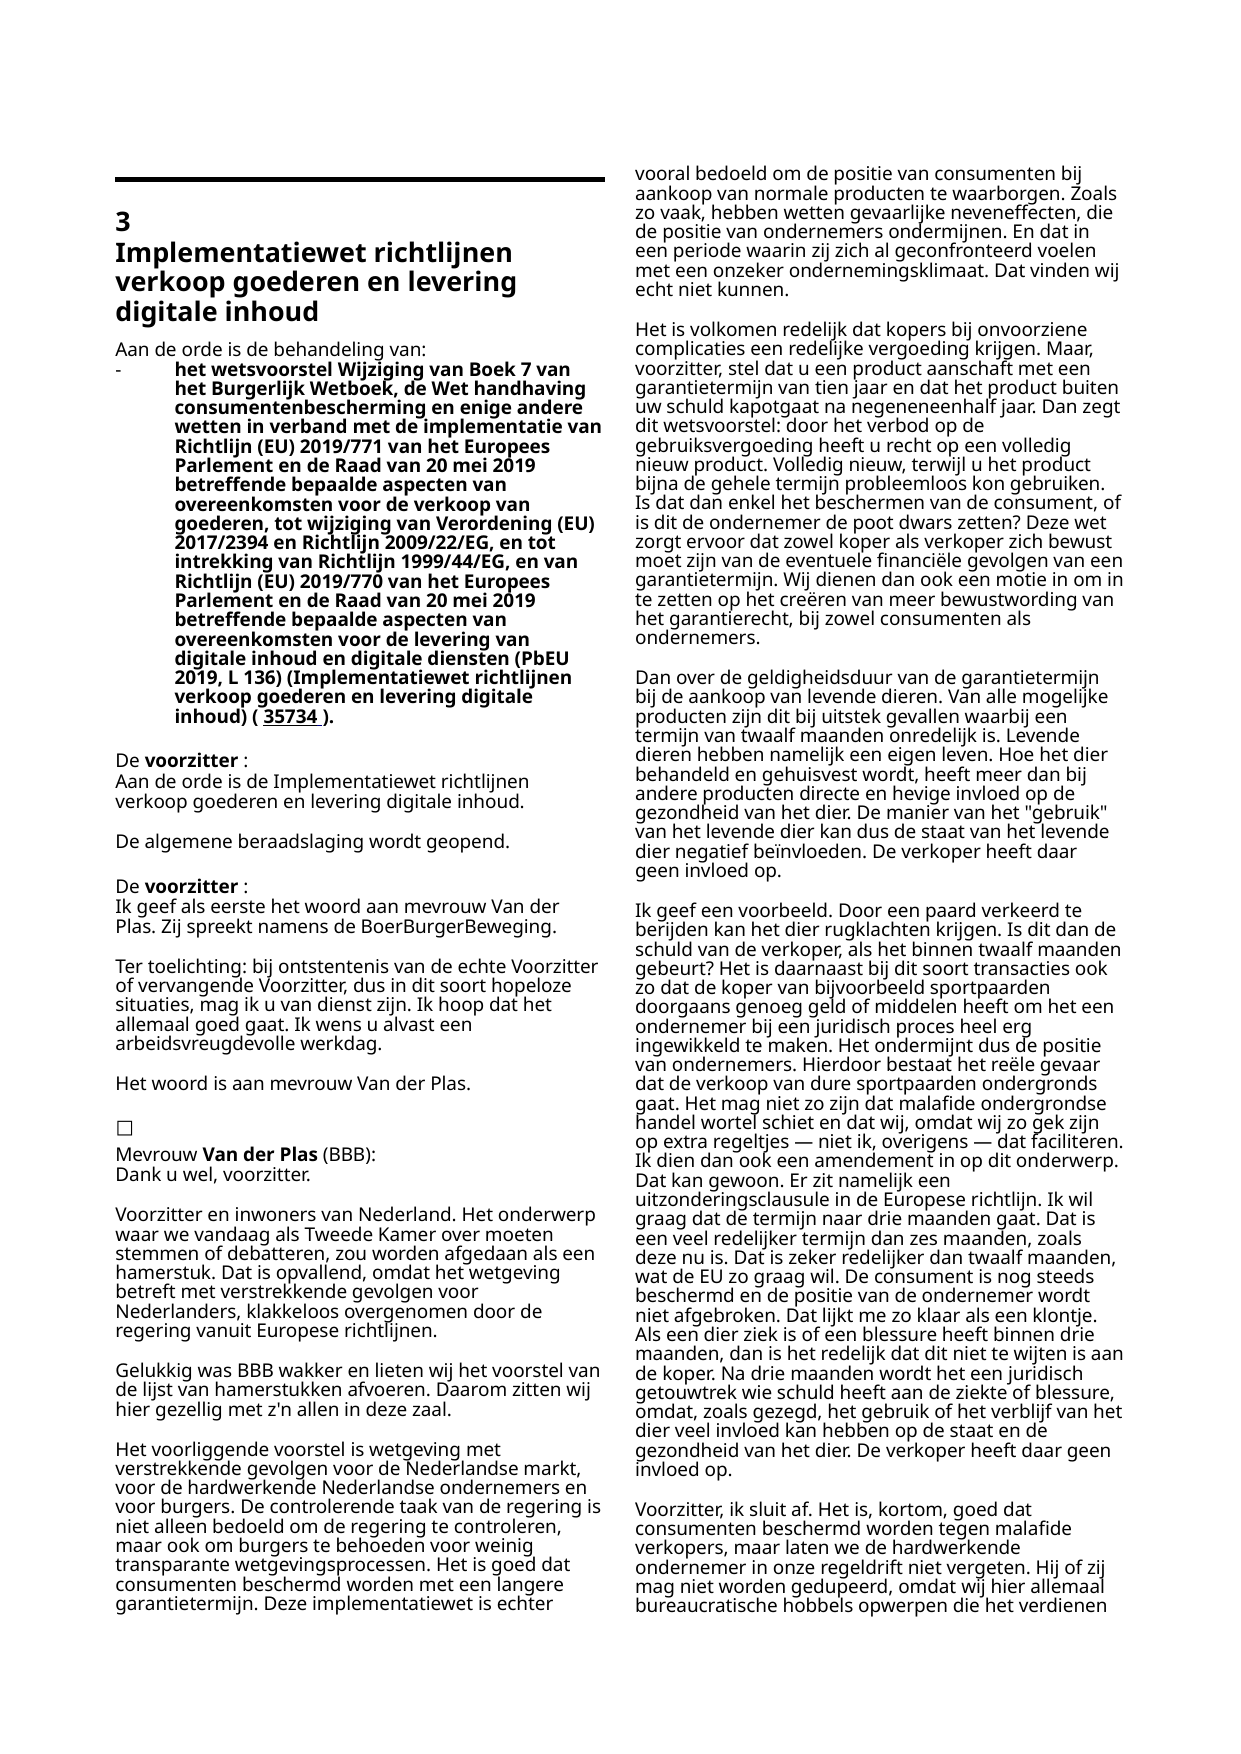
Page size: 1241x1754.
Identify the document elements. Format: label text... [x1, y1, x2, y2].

text De algemene beraadslaging wordt geopend. [115, 833, 605, 852]
text Het woord is aan mevrouw Van der Plas. [115, 1075, 605, 1094]
text ⬜ [115, 1115, 605, 1141]
text Het is volkomen redelijk dat kopers bij onvoorziene complicaties een redelijke vergoeding krijgen. Maar, voorzitter, stel dat u een product aanschaft met een garantietermijn van tien jaar en dat het product buiten uw schuld kapotgaat na negeneneenhalf jaar. Dan zegt dit wetsvoorstel: door het verbod op de gebruiksvergoeding heeft u recht op een volledig nieuw product. Volledig nieuw, terwijl u het product bijna de gehele termijn probleemloos kon gebruiken. Is dat dan enkel het beschermen van de consument, of is dit de ondernemer de poot dwars zetten? Deze wet zorgt ervoor dat zowel koper als verkoper zich bewust moet zijn van de eventuele financiële gevolgen van een garantietermijn. Wij dienen dan ook een motie in om in te zetten op het creëren van meer bewustwording van het garantierecht, bij zowel consumenten als ondernemers. [635, 321, 1125, 648]
text vooral bedoeld om de positie van consumenten bij aankoop van normale producten te waarborgen. Zoals zo vaak, hebben wetten gevaarlijke neveneffecten, die de positie van ondernemers ondermijnen. En dat in een periode waarin zij zich al geconfronteerd voelen met een onzeker ondernemingsklimaat. Dat vinden wij echt niet kunnen. [635, 165, 1125, 300]
text Mevrouw Van der Plas (BBB): [115, 1141, 605, 1166]
text De voorzitter : [115, 748, 605, 773]
text Dan over de geldigheidsduur van de garantietermijn bij de aankoop van levende dieren. Van alle mogelijke producten zijn dit bij uitstek gevallen waarbij een termijn van twaalf maanden onredelijk is. Levende dieren hebben namelijk een eigen leven. Hoe het dier behandeld en gehuisvest wordt, heeft meer dan bij andere producten directe en hevige invloed op de gezondheid van het dier. De manier van het "gebruik" van het levende dier kan dus de staat van het levende dier negatief beïnvloeden. De verkoper heeft daar geen invloed op. [635, 669, 1125, 881]
text Implementatiewet richtlijnen verkoop goederen en levering digitale inhoud [115, 239, 605, 341]
list het wetsvoorstel Wijziging van Boek 7 van het Burgerlijk Wetboek, de Wet handhaving consumentenbescherming en enige andere wetten in verband met de implementatie van Richtlijn (EU) 2019/771 van het Europees Parlement en de Raad van 20 mei 2019 betreffende bepaalde aspecten van overeenkomsten voor de verkoop van goederen, tot wijziging van Verordening (EU) 2017/2394 en Richtlijn 2009/22/EG, en tot intrekking van Richtlijn 1999/44/EG, en van Richtlijn (EU) 2019/770 van het Europees Parlement en de Raad van 20 mei 2019 betreffende bepaalde aspecten van overeenkomsten voor de levering van digitale inhoud en digitale diensten (PbEU 2019, L 136) (Implementatiewet richtlijnen verkoop goederen en levering digitale inhoud) ( 35734 ). [115, 361, 605, 727]
text Aan de orde is de Implementatiewet richtlijnen verkoop goederen en levering digitale inhoud. [115, 773, 605, 812]
text Aan de orde is de behandeling van: [115, 341, 605, 361]
text De voorzitter : [115, 873, 605, 898]
text 3 [115, 203, 605, 239]
text Voorzitter, ik sluit af. Het is, kortom, goed dat consumenten beschermd worden tegen malafide verkopers, maar laten we de hardwerkende ondernemer in onze regeldrift niet vergeten. Hij of zij mag niet worden gedupeerd, omdat wij hier allemaal bureaucratische hobbels opwerpen die het verdienen [635, 1501, 1125, 1616]
text Gelukkig was BBB wakker en lieten wij het voorstel van de lijst van hamerstukken afvoeren. Daarom zitten wij hier gezellig met z'n allen in deze zaal. [115, 1362, 605, 1420]
text Ik geef een voorbeeld. Door een paard verkeerd te berijden kan het dier rugklachten krijgen. Is dit dan de schuld van de verkoper, als het binnen twaalf maanden gebeurt? Het is daarnaast bij dit soort transacties ook zo dat de koper van bijvoorbeeld sportpaarden doorgaans genoeg geld of middelen heeft om het een ondernemer bij een juridisch proces heel erg ingewikkeld te maken. Het ondermijnt dus de positie van ondernemers. Hierdoor bestaat het reële gevaar dat de verkoop van dure sportpaarden ondergronds gaat. Het mag niet zo zijn dat malafide ondergrondse handel wortel schiet en dat wij, omdat wij zo gek zijn op extra regeltjes — niet ik, overigens — dat faciliteren. Ik dien dan ook een amendement in op dit onderwerp. Dat kan gewoon. Er zit namelijk een uitzonderingsclausule in de Europese richtlijn. Ik wil graag dat de termijn naar drie maanden gaat. Dat is een veel redelijker termijn dan zes maanden, zoals deze nu is. Dat is zeker redelijker dan twaalf maanden, wat de EU zo graag wil. De consument is nog steeds beschermd en de positie van de ondernemer wordt niet afgebroken. Dat lijkt me zo klaar als een klontje. Als een dier ziek is of een blessure heeft binnen drie maanden, dan is het redelijk dat dit niet te wijten is aan de koper. Na drie maanden wordt het een juridisch getouwtrek wie schuld heeft aan de ziekte of blessure, omdat, zoals gezegd, het gebruik of het verblijf van het dier veel invloed kan hebben op de staat en de gezondheid van het dier. De verkoper heeft daar geen invloed op. [635, 902, 1125, 1480]
text Ter toelichting: bij ontstentenis van de echte Voorzitter of vervangende Voorzitter, dus in dit soort hopeloze situaties, mag ik u van dienst zijn. Ik hoop dat het allemaal goed gaat. Ik wens u alvast een arbeidsvreugdevolle werkdag. [115, 958, 605, 1054]
text Het voorliggende voorstel is wetgeving met verstrekkende gevolgen voor de Nederlandse markt, voor de hardwerkende Nederlandse ondernemers en voor burgers. De controlerende taak van de regering is niet alleen bedoeld om de regering te controleren, maar ook om burgers te behoeden voor weinig transparante wetgevingsprocessen. Het is goed dat consumenten beschermd worden met een langere garantietermijn. Deze implementatiewet is echter [115, 1441, 605, 1614]
text Ik geef als eerste het woord aan mevrouw Van der Plas. Zij spreekt namens de BoerBurgerBeweging. [115, 898, 605, 937]
text Dank u wel, voorzitter. [115, 1166, 605, 1186]
text Voorzitter en inwoners van Nederland. Het onderwerp waar we vandaag als Tweede Kamer over moeten stemmen of debatteren, zou worden afgedaan als een hamerstuk. Dat is opvallend, omdat het wetgeving betreft met verstrekkende gevolgen voor Nederlanders, klakkeloos overgenomen door de regering vanuit Europese richtlijnen. [115, 1206, 605, 1341]
